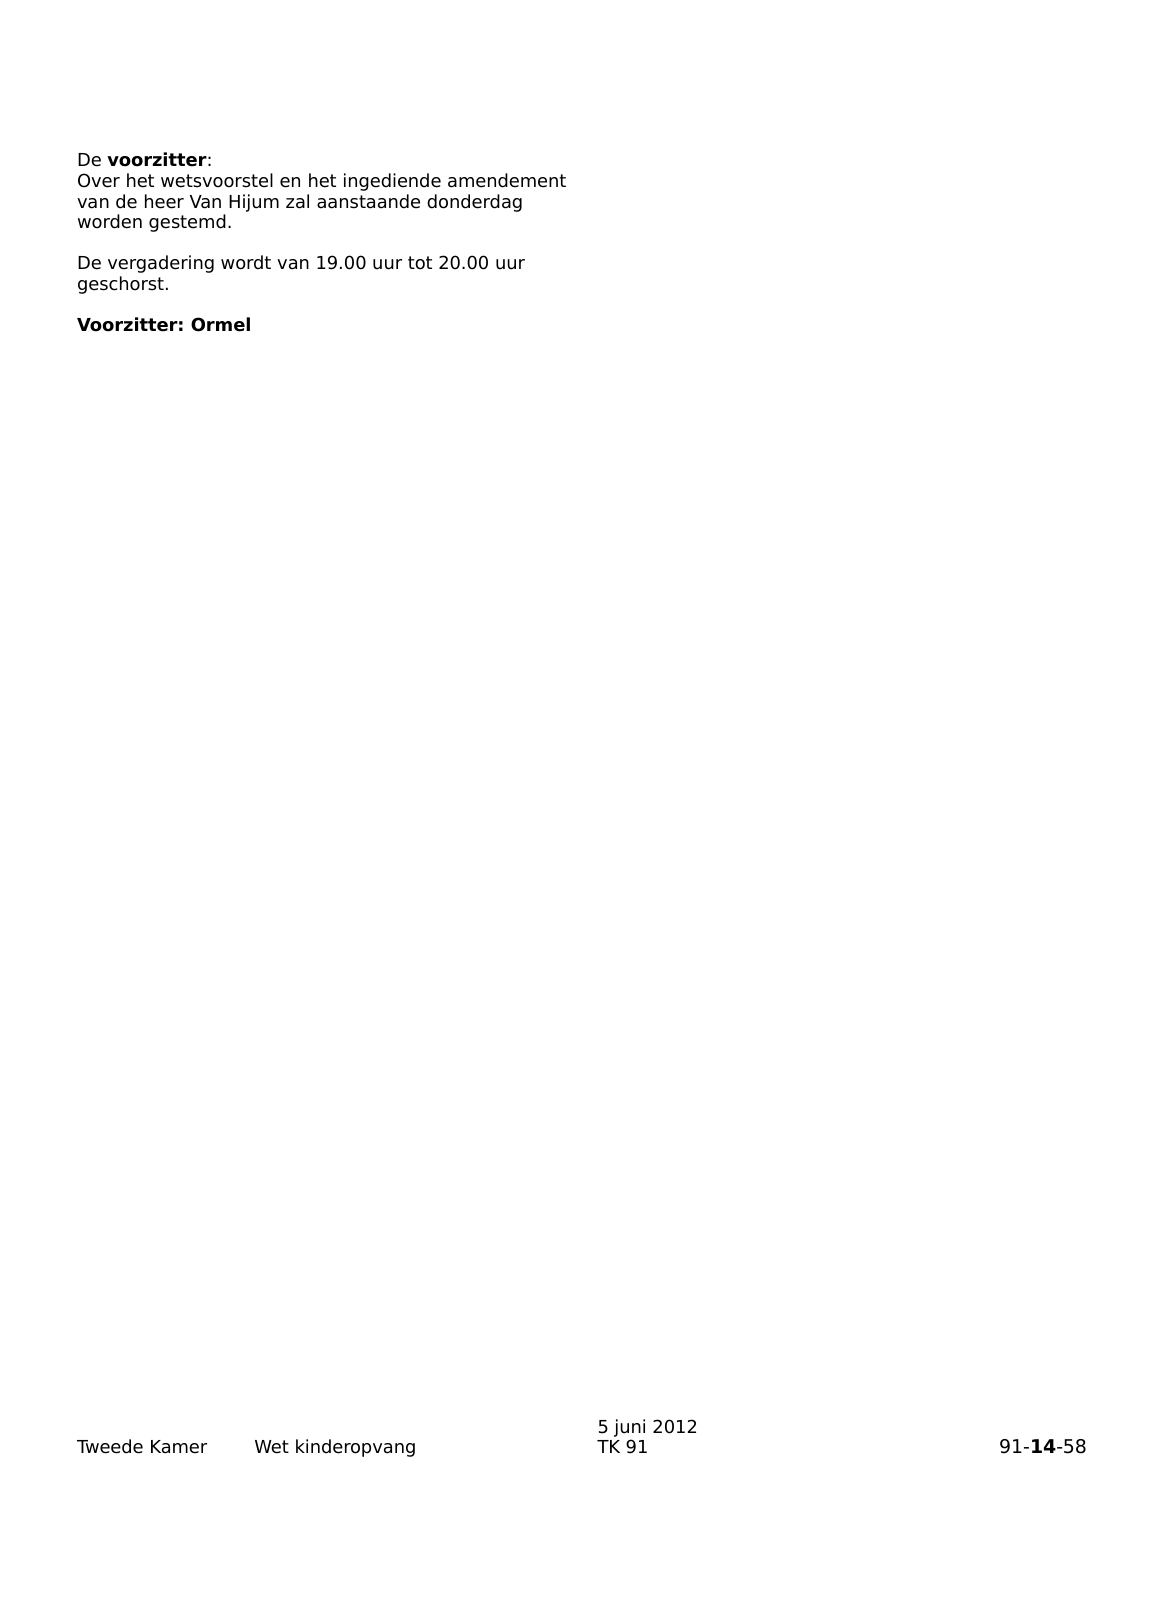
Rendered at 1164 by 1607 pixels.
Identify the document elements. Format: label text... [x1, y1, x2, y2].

text De voorzitter: [77, 150, 567, 171]
text De vergadering wordt van 19.00 uur tot 20.00 uur geschorst. [77, 253, 567, 294]
text Voorzitter: Ormel [77, 314, 567, 335]
text Over het wetsvoorstel en het ingediende amendement van de heer Van Hijum zal aanstaande donderdag worden gestemd. [77, 171, 567, 233]
